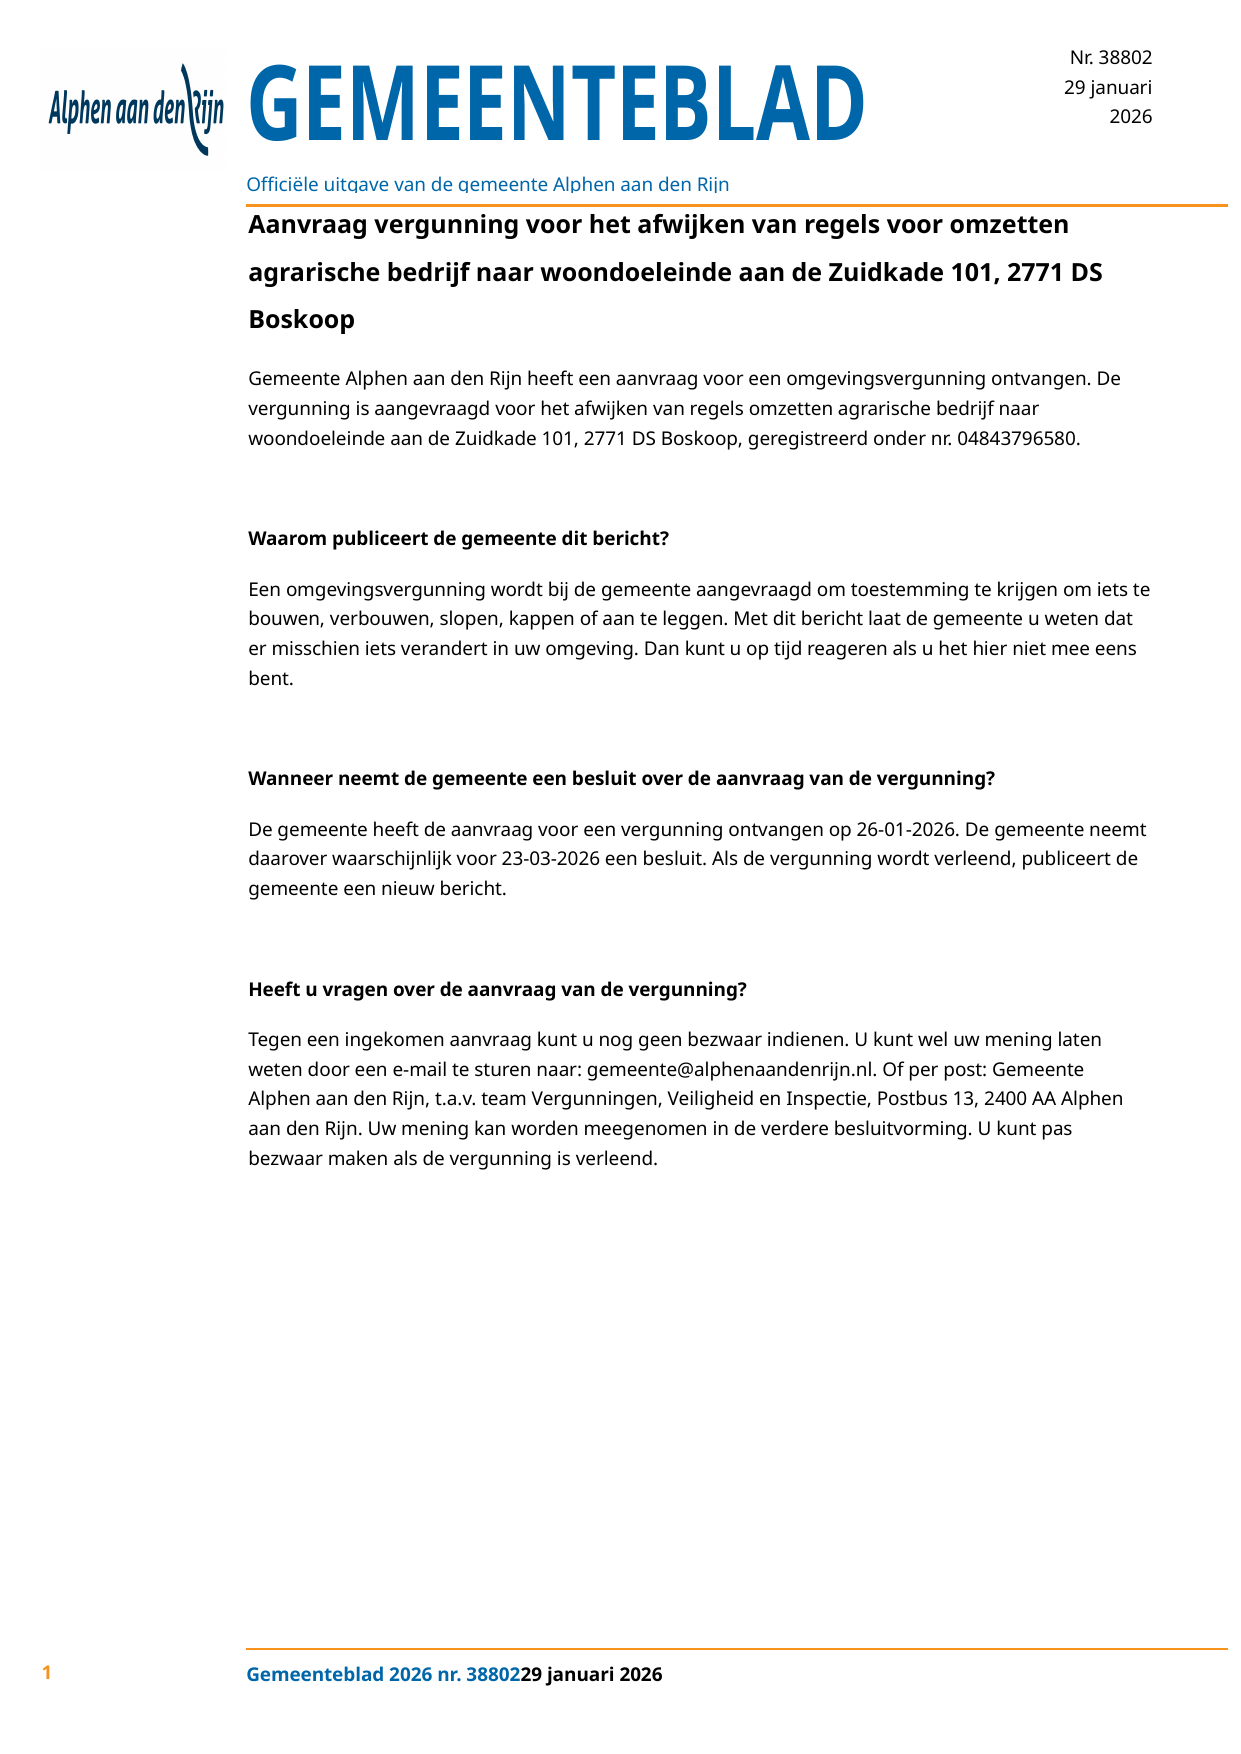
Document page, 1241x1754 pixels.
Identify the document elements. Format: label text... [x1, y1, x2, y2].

text Een omgevingsvergunning wordt bij de gemeente aangevraagd om toestemming te krijgen om iets te bouwen, verbouwen, slopen, kappen of aan te leggen. Met dit bericht laat de gemeente u weten dat er misschien iets verandert in uw omgeving. Dan kunt u op tijd reageren als u het hier niet mee eens bent. [248, 576, 1152, 690]
text Aanvraag vergunning voor het afwijken van regels voor omzetten agrarische bedrijf naar woondoeleinde aan de Zuidkade 101, 2771 DS Boskoop [248, 207, 1152, 336]
text Wanneer neemt de gemeente een besluit over de aanvraag van de vergunning? [248, 766, 1152, 791]
text Heeft u vragen over de aanvraag van de vergunning? [248, 976, 1152, 1002]
picture [41, 47, 231, 172]
text De gemeente heeft de aanvraag voor een vergunning ontvangen op 26-01-2026. De gemeente neemt daarover waarschijnlijk voor 23-03-2026 een besluit. Als de vergunning wordt verleend, publiceert de gemeente een nieuw bericht. [248, 816, 1152, 901]
text Gemeente Alphen aan den Rijn heeft een aanvraag voor een omgevingsvergunning ontvangen. De vergunning is aangevraagd voor het afwijken van regels omzetten agrarische bedrijf naar woondoeleinde aan de Zuidkade 101, 2771 DS Boskoop, geregistreerd onder nr. 04843796580. [248, 366, 1152, 450]
text Waarom publiceert de gemeente dit bericht? [248, 526, 1152, 551]
text Tegen een ingekomen aanvraag kunt u nog geen bezwaar indienen. U kunt wel uw mening laten weten door een e-mail te sturen naar: gemeente@alphenaandenrijn.nl. Of per post: Gemeente Alphen aan den Rijn, t.a.v. team Vergunningen, Veiligheid en Inspectie, Postbus 13, 2400 AA Alphen aan den Rijn. Uw mening kan worden meegenomen in de verdere besluitvorming. U kunt pas bezwaar maken als de vergunning is verleend. [248, 1026, 1152, 1170]
